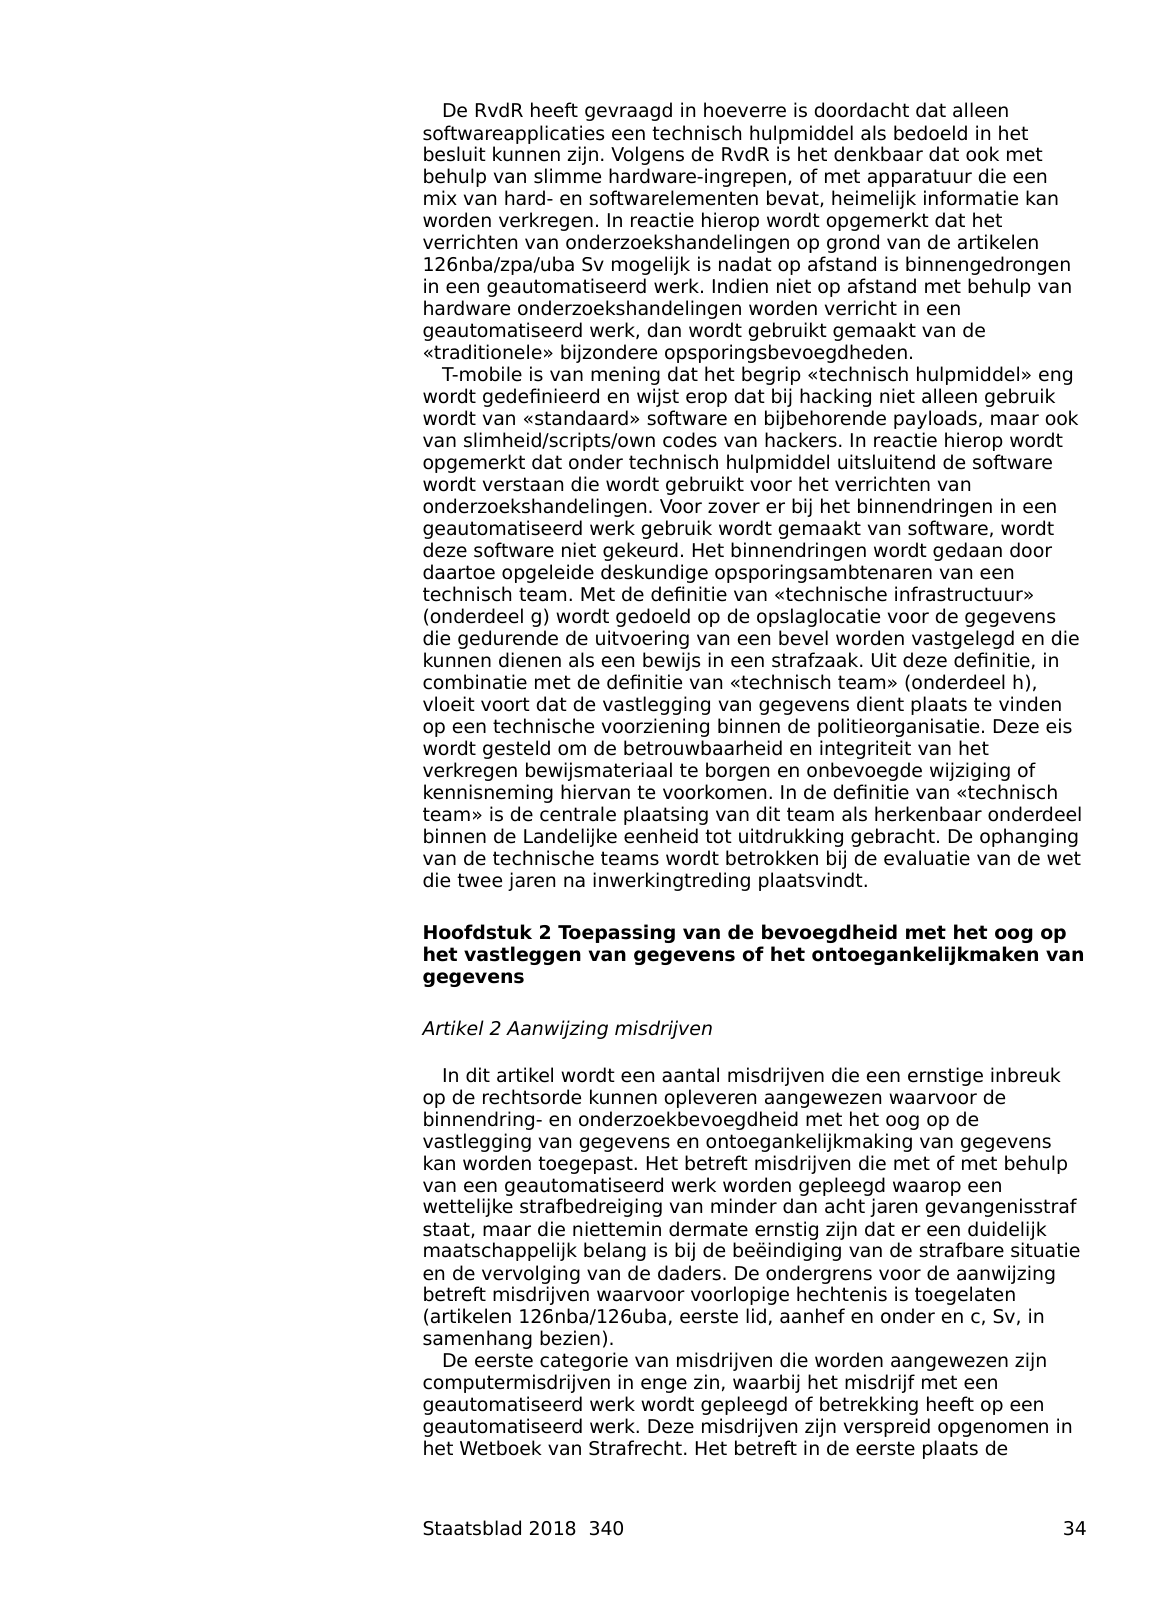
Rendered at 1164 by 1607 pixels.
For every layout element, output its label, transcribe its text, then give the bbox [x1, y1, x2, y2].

text De eerste categorie van misdrijven die worden aangewezen zijn computermisdrijven in enge zin, waarbij het misdrijf met een geautomatiseerd werk wordt gepleegd of betrekking heeft op een geautomatiseerd werk. Deze misdrijven zijn verspreid opgenomen in het Wetboek van Strafrecht. Het betreft in de eerste plaats de [422, 1350, 1087, 1460]
text In dit artikel wordt een aantal misdrijven die een ernstige inbreuk op de rechtsorde kunnen opleveren aangewezen waarvoor de binnendring- en onderzoekbevoegdheid met het oog op de vastlegging van gegevens en ontoegankelijkmaking van gegevens kan worden toegepast. Het betreft misdrijven die met of met behulp van een geautomatiseerd werk worden gepleegd waarop een wettelijke strafbedreiging van minder dan acht jaren gevangenisstraf staat, maar die niettemin dermate ernstig zijn dat er een duidelijk maatschappelijk belang is bij de beëindiging van de strafbare situatie en de vervolging van de daders. De ondergrens voor de aanwijzing betreft misdrijven waarvoor voorlopige hechtenis is toegelaten (artikelen 126nba/126uba, eerste lid, aanhef en onder en c, Sv, in samenhang bezien). [422, 1064, 1087, 1350]
text De RvdR heeft gevraagd in hoeverre is doordacht dat alleen softwareapplicaties een technisch hulpmiddel als bedoeld in het besluit kunnen zijn. Volgens de RvdR is het denkbaar dat ook met behulp van slimme hardware-ingrepen, of met apparatuur die een mix van hard- en softwarelementen bevat, heimelijk informatie kan worden verkregen. In reactie hierop wordt opgemerkt dat het verrichten van onderzoekshandelingen op grond van de artikelen 126nba/zpa/uba Sv mogelijk is nadat op afstand is binnengedrongen in een geautomatiseerd werk. Indien niet op afstand met behulp van hardware onderzoekshandelingen worden verricht in een geautomatiseerd werk, dan wordt gebruikt gemaakt van de «traditionele» bijzondere opsporingsbevoegdheden. [422, 100, 1087, 364]
subtitle Artikel 2 Aanwijzing misdrijven [422, 1018, 1087, 1039]
text T-mobile is van mening dat het begrip «technisch hulpmiddel» eng wordt gedefinieerd en wijst erop dat bij hacking niet alleen gebruik wordt van «standaard» software en bijbehorende payloads, maar ook van slimheid/scripts/own codes van hackers. In reactie hierop wordt opgemerkt dat onder technisch hulpmiddel uitsluitend de software wordt verstaan die wordt gebruikt voor het verrichten van onderzoekshandelingen. Voor zover er bij het binnendringen in een geautomatiseerd werk gebruik wordt gemaakt van software, wordt deze software niet gekeurd. Het binnendringen wordt gedaan door daartoe opgeleide deskundige opsporingsambtenaren van een technisch team. Met de definitie van «technische infrastructuur» (onderdeel g) wordt gedoeld op de opslaglocatie voor de gegevens die gedurende de uitvoering van een bevel worden vastgelegd en die kunnen dienen als een bewijs in een strafzaak. Uit deze definitie, in combinatie met de definitie van «technisch team» (onderdeel h), vloeit voort dat de vastlegging van gegevens dient plaats te vinden op een technische voorziening binnen de politieorganisatie. Deze eis wordt gesteld om de betrouwbaarheid en integriteit van het verkregen bewijsmateriaal te borgen en onbevoegde wijziging of kennisneming hiervan te voorkomen. In de definitie van «technisch team» is de centrale plaatsing van dit team als herkenbaar onderdeel binnen de Landelijke eenheid tot uitdrukking gebracht. De ophanging van de technische teams wordt betrokken bij de evaluatie van de wet die twee jaren na inwerkingtreding plaatsvindt. [422, 364, 1087, 892]
subtitle Hoofdstuk 2 Toepassing van de bevoegdheid met het oog op het vastleggen van gegevens of het ontoegankelijkmaken van gegevens [422, 922, 1087, 988]
